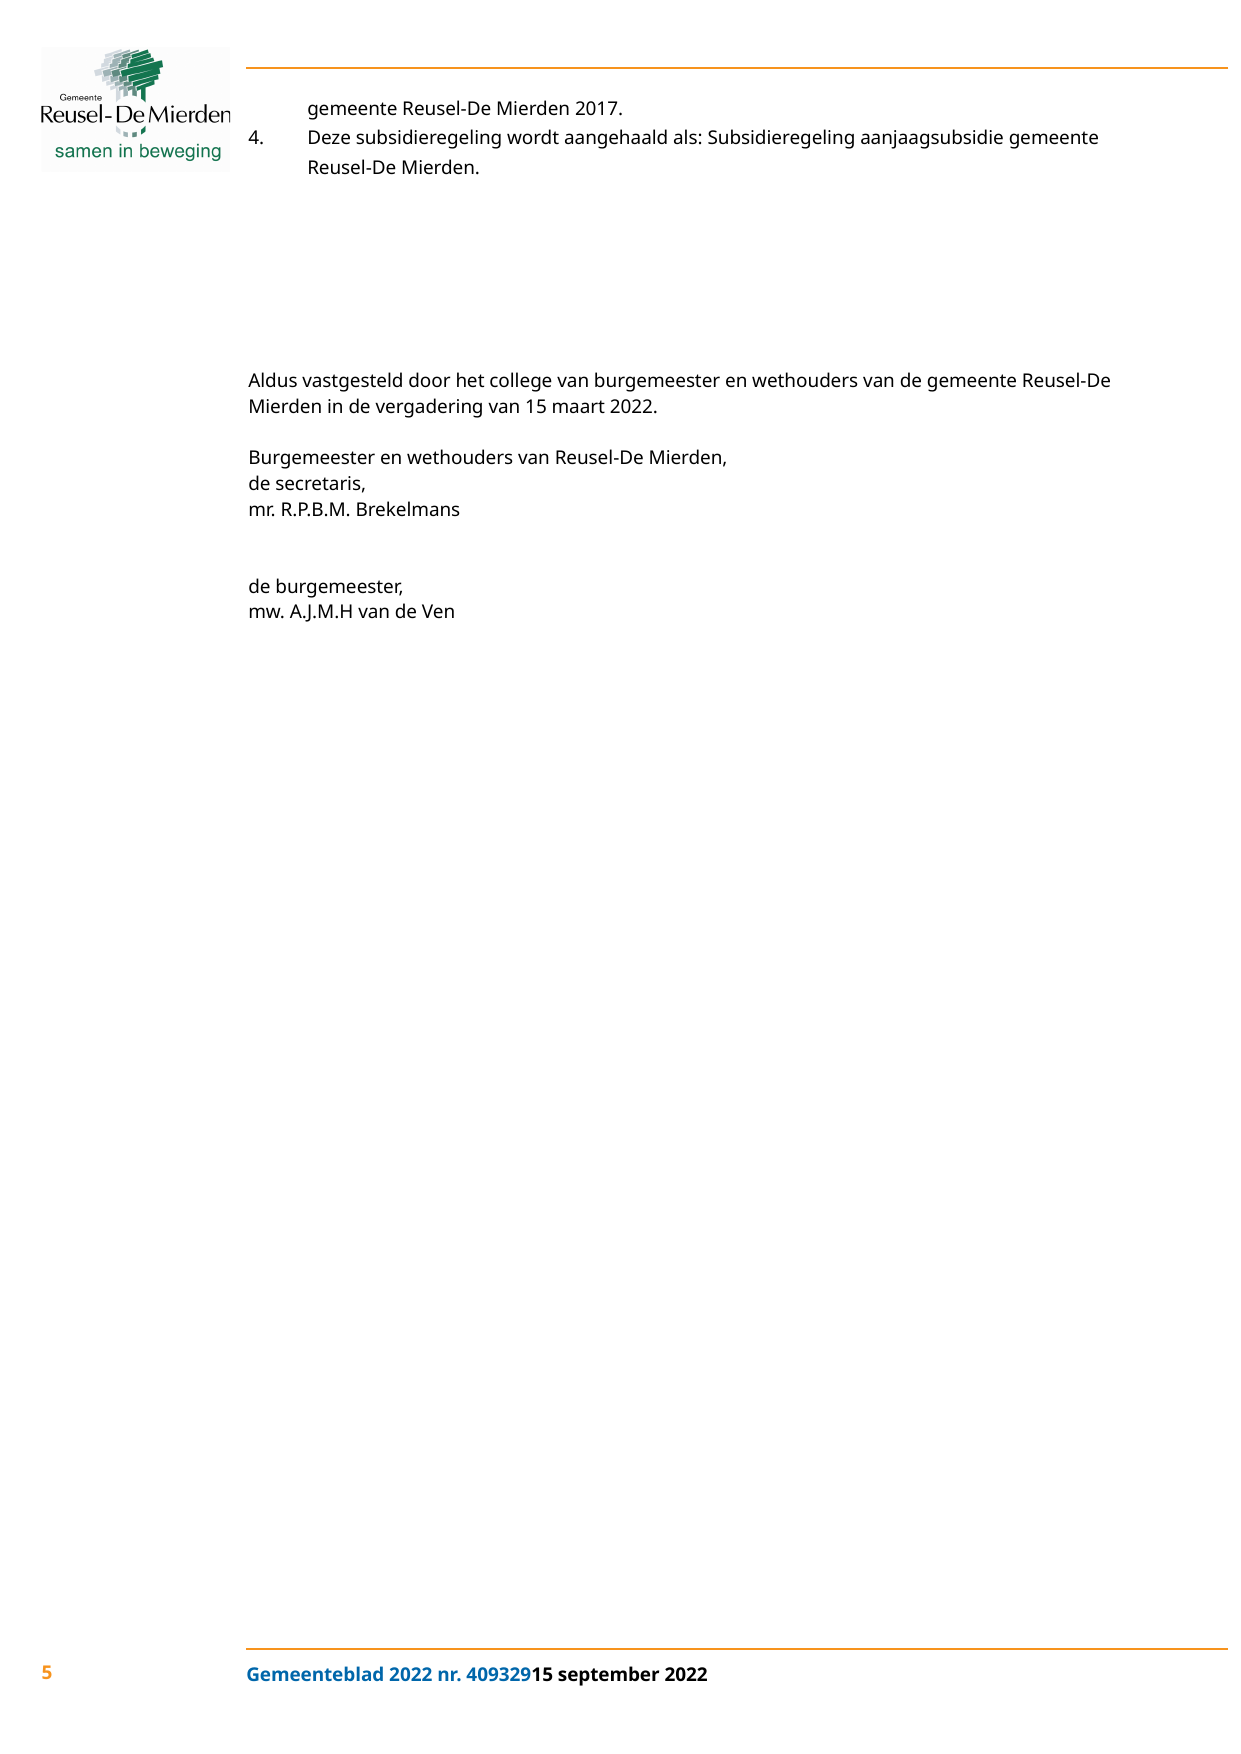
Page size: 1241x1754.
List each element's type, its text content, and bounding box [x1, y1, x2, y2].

text Burgemeester en wethouders van Reusel-De Mierden, [248, 444, 1152, 470]
text mw. A.J.M.H van de Ven [248, 599, 1152, 624]
picture [41, 47, 231, 172]
text de secretaris, [248, 470, 1152, 496]
text mr. R.P.B.M. Brekelmans [248, 496, 1152, 522]
text Aldus vastgesteld door het college van burgemeester en wethouders van de gemeente Reusel-De Mierden in de vergadering van 15 maart 2022. [248, 367, 1152, 419]
list Deze subsidieregeling wordt aangehaald als: Subsidieregeling aanjaagsubsidie gemeente Reusel-De Mierden. [248, 124, 1152, 180]
text de burgemeester, [248, 573, 1152, 599]
list gemeente Reusel-De Mierden 2017. [248, 95, 1152, 121]
